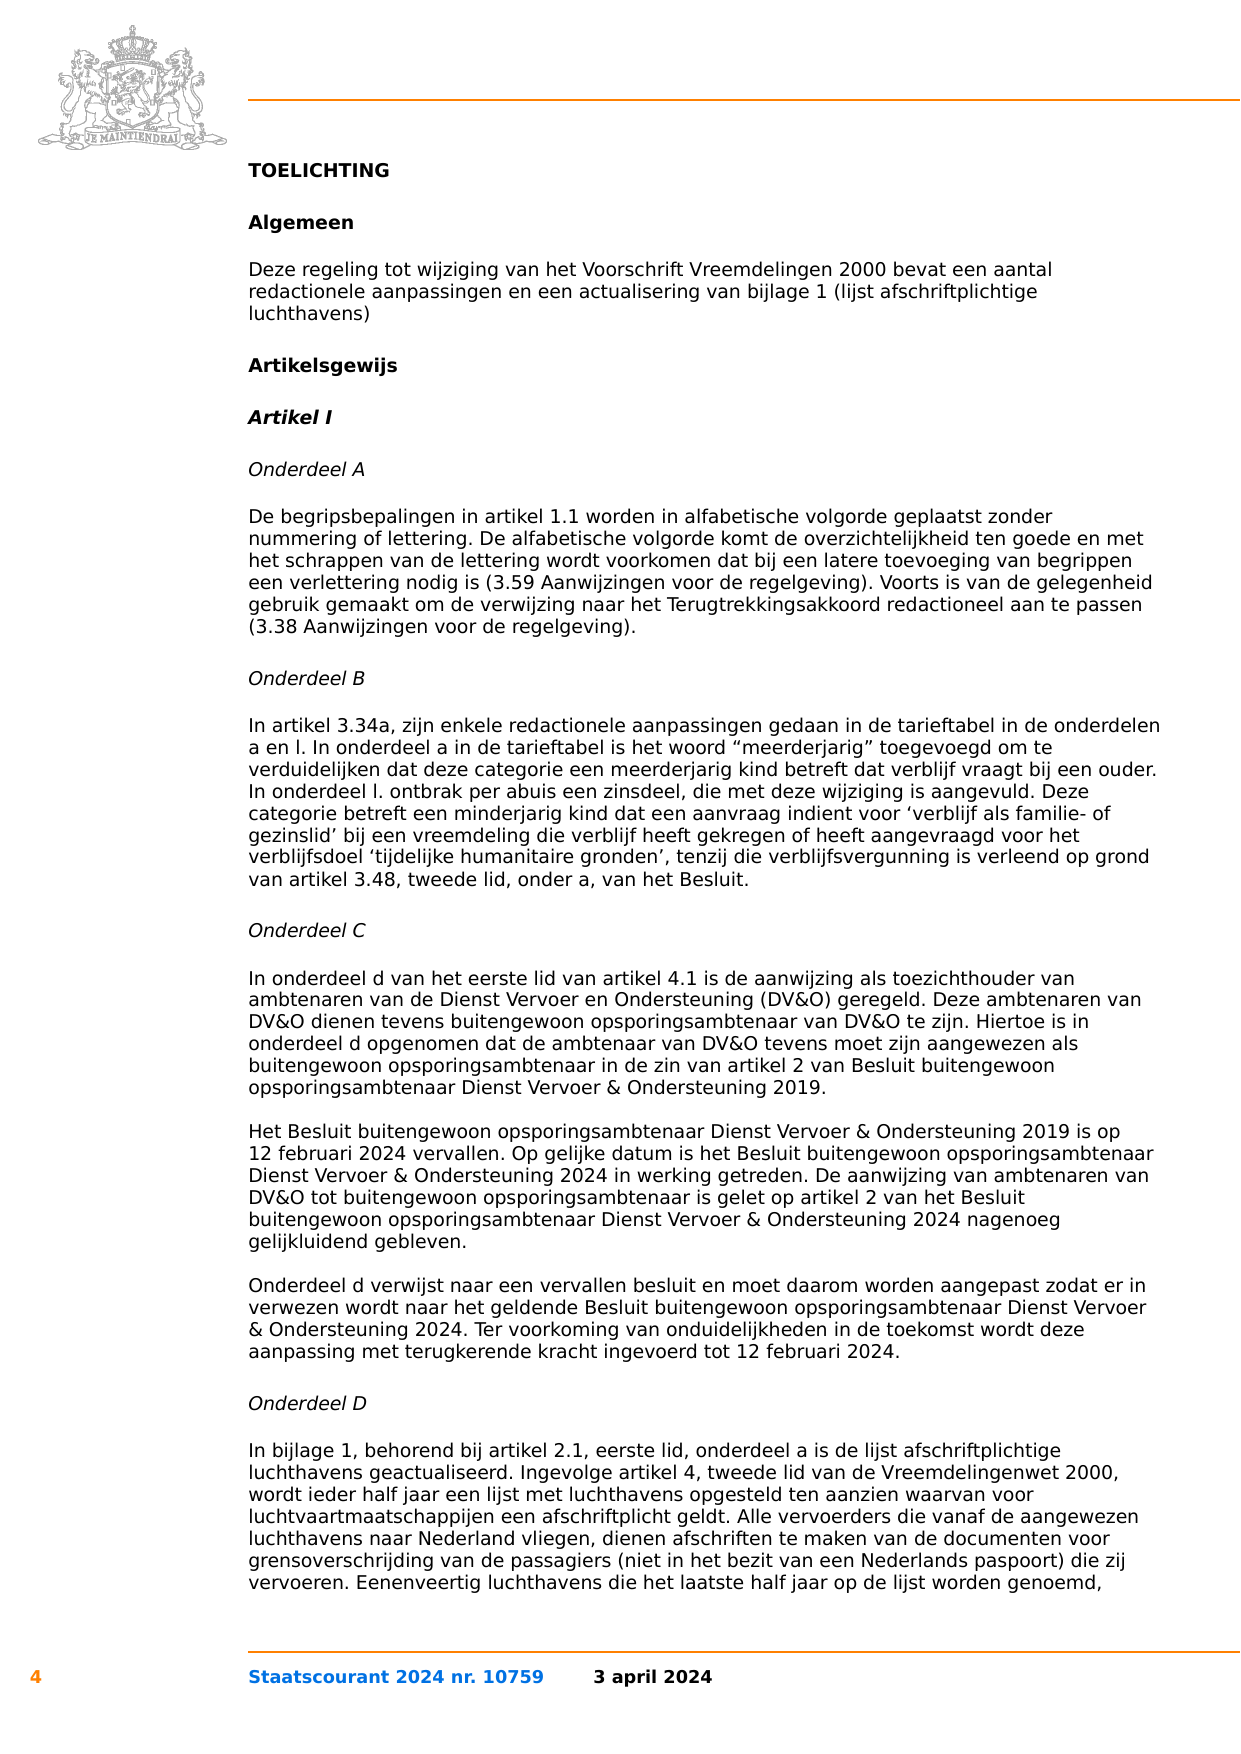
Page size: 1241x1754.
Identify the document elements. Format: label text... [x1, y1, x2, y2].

subtitle Onderdeel C [248, 920, 1163, 942]
subtitle Algemeen [248, 212, 1163, 234]
text De begripsbepalingen in artikel 1.1 worden in alfabetische volgorde geplaatst zonder nummering of lettering. De alfabetische volgorde komt de overzichtelijkheid ten goede en met het schrappen van de lettering wordt voorkomen dat bij een latere toevoeging van begrippen een verlettering nodig is (3.59 Aanwijzingen voor de regelgeving). Voorts is van de gelegenheid gebruik gemaakt om de verwijzing naar het Terugtrekkingsakkoord redactioneel aan te passen (3.38 Aanwijzingen voor de regelgeving). [248, 506, 1163, 638]
subtitle Onderdeel B [248, 668, 1163, 689]
subtitle Onderdeel D [248, 1393, 1163, 1415]
subtitle Artikel I [248, 407, 1163, 429]
text In artikel 3.34a, zijn enkele redactionele aanpassingen gedaan in de tarieftabel in de onderdelen a en l. In onderdeel a in de tarieftabel is het woord “meerderjarig” toegevoegd om te verduidelijken dat deze categorie een meerderjarig kind betreft dat verblijf vraagt bij een ouder. In onderdeel l. ontbrak per abuis een zinsdeel, die met deze wijziging is aangevuld. Deze categorie betreft een minderjarig kind dat een aanvraag indient voor ‘verblijf als familie- of gezinslid’ bij een vreemdeling die verblijf heeft gekregen of heeft aangevraagd voor het verblijfsdoel ‘tijdelijke humanitaire gronden’, tenzij die verblijfsvergunning is verleend op grond van artikel 3.48, tweede lid, onder a, van het Besluit. [248, 714, 1163, 890]
subtitle Onderdeel A [248, 459, 1163, 481]
subtitle Artikelsgewijs [248, 355, 1163, 377]
subtitle TOELICHTING [248, 160, 1163, 182]
picture [38, 25, 227, 150]
text Het Besluit buitengewoon opsporingsambtenaar Dienst Vervoer & Ondersteuning 2019 is op 12 februari 2024 vervallen. Op gelijke datum is het Besluit buitengewoon opsporingsambtenaar Dienst Vervoer & Ondersteuning 2024 in werking getreden. De aanwijzing van ambtenaren van DV&O tot buitengewoon opsporingsambtenaar is gelet op artikel 2 van het Besluit buitengewoon opsporingsambtenaar Dienst Vervoer & Ondersteuning 2024 nagenoeg gelijkluidend gebleven. [248, 1121, 1163, 1253]
text In bijlage 1, behorend bij artikel 2.1, eerste lid, onderdeel a is de lijst afschriftplichtige luchthavens geactualiseerd. Ingevolge artikel 4, tweede lid van de Vreemdelingenwet 2000, wordt ieder half jaar een lijst met luchthavens opgesteld ten aanzien waarvan voor luchtvaartmaatschappijen een afschriftplicht geldt. Alle vervoerders die vanaf de aangewezen luchthavens naar Nederland vliegen, dienen afschriften te maken van de documenten voor grensoverschrijding van de passagiers (niet in het bezit van een Nederlands paspoort) die zij vervoeren. Eenenveertig luchthavens die het laatste half jaar op de lijst worden genoemd, [248, 1440, 1163, 1594]
text In onderdeel d van het eerste lid van artikel 4.1 is de aanwijzing als toezichthouder van ambtenaren van de Dienst Vervoer en Ondersteuning (DV&O) geregeld. Deze ambtenaren van DV&O dienen tevens buitengewoon opsporingsambtenaar van DV&O te zijn. Hiertoe is in onderdeel d opgenomen dat de ambtenaar van DV&O tevens moet zijn aangewezen als buitengewoon opsporingsambtenaar in de zin van artikel 2 van Besluit buitengewoon opsporingsambtenaar Dienst Vervoer & Ondersteuning 2019. [248, 967, 1163, 1099]
text Onderdeel d verwijst naar een vervallen besluit en moet daarom worden aangepast zodat er in verwezen wordt naar het geldende Besluit buitengewoon opsporingsambtenaar Dienst Vervoer & Ondersteuning 2024. Ter voorkoming van onduidelijkheden in de toekomst wordt deze aanpassing met terugkerende kracht ingevoerd tot 12 februari 2024. [248, 1275, 1163, 1363]
text Deze regeling tot wijziging van het Voorschrift Vreemdelingen 2000 bevat een aantal redactionele aanpassingen en een actualisering van bijlage 1 (lijst afschriftplichtige luchthavens) [248, 259, 1163, 325]
